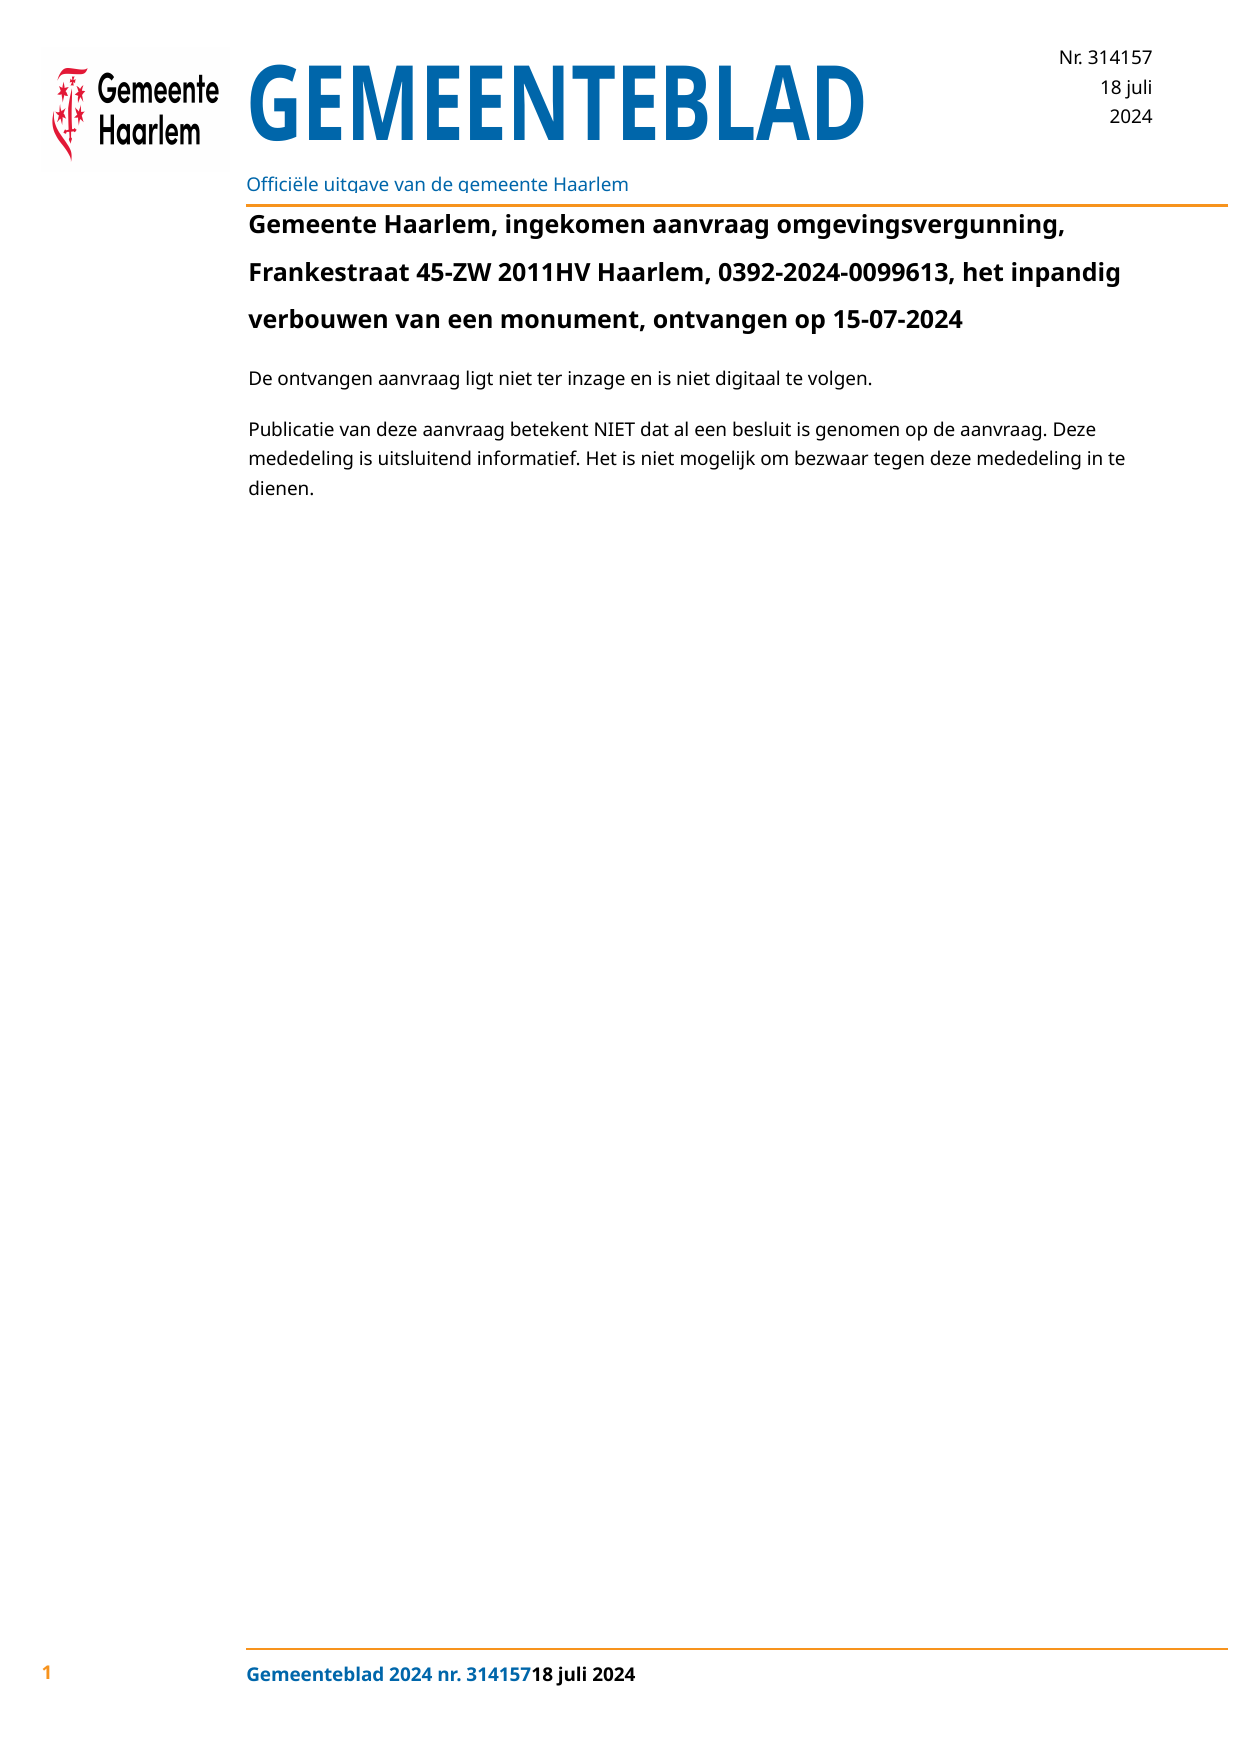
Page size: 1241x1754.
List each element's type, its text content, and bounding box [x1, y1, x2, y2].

text Publicatie van deze aanvraag betekent NIET dat al een besluit is genomen op de aanvraag. Deze mededeling is uitsluitend informatief. Het is niet mogelijk om bezwaar tegen deze mededeling in te dienen. [248, 416, 1152, 501]
text De ontvangen aanvraag ligt niet ter inzage en is niet digitaal te volgen. [248, 366, 1152, 391]
text Gemeente Haarlem, ingekomen aanvraag omgevingsvergunning, Frankestraat 45-ZW 2011HV Haarlem, 0392-2024-0099613, het inpandig verbouwen van een monument, ontvangen op 15-07-2024 [248, 207, 1152, 336]
picture [41, 47, 231, 172]
